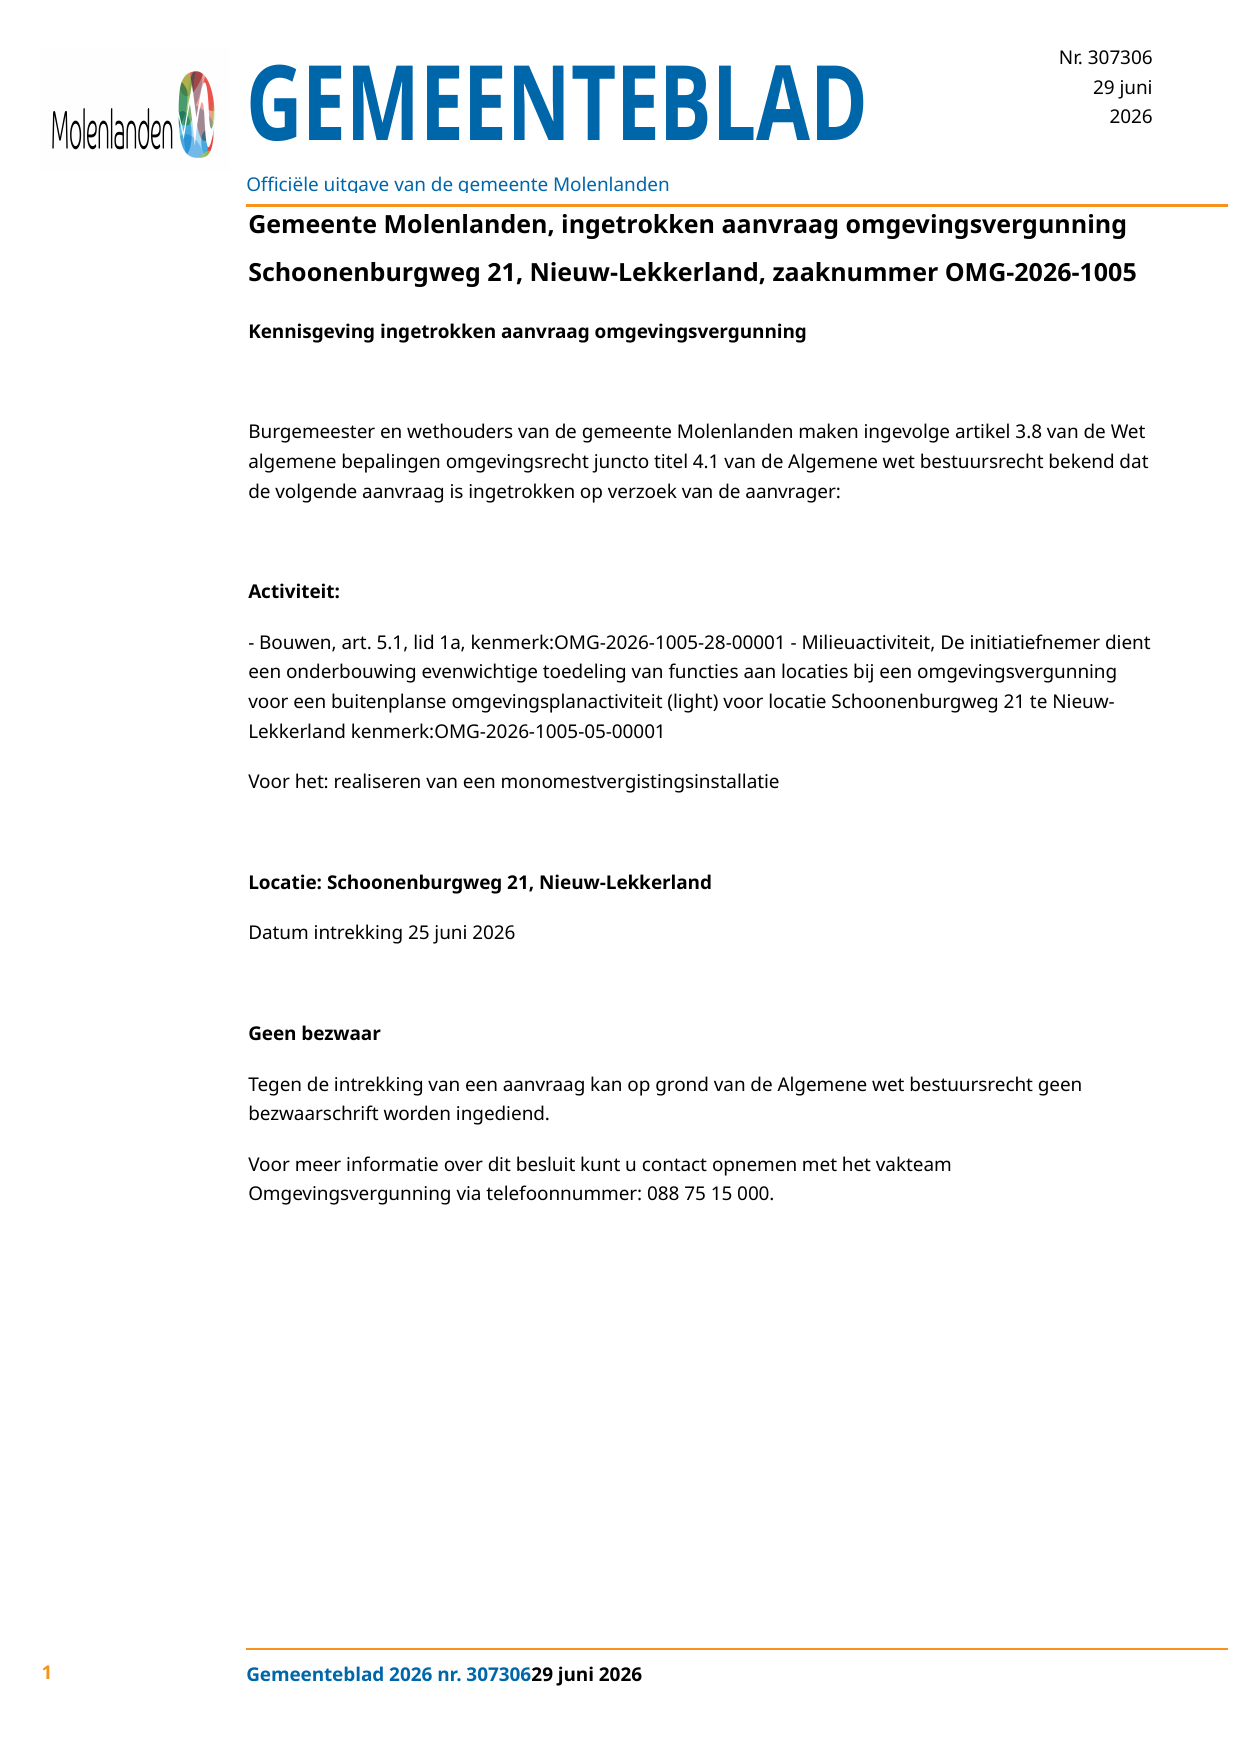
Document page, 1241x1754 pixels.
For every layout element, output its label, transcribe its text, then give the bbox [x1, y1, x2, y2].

text Activiteit: [248, 579, 1152, 604]
text - Bouwen, art. 5.1, lid 1a, kenmerk:OMG-2026-1005-28-00001 - Milieuactiviteit, De initiatiefnemer dient een onderbouwing evenwichtige toedeling van functies aan locaties bij een omgevingsvergunning voor een buitenplanse omgevingsplanactiviteit (light) voor locatie Schoonenburgweg 21 te Nieuw-Lekkerland kenmerk:OMG-2026-1005-05-00001 [248, 629, 1152, 744]
text Tegen de intrekking van een aanvraag kan op grond van de Algemene wet bestuursrecht geen bezwaarschrift worden ingediend. [248, 1071, 1152, 1126]
text Kennisgeving ingetrokken aanvraag omgevingsvergunning [248, 318, 1152, 344]
text Burgemeester en wethouders van de gemeente Molenlanden maken ingevolge artikel 3.8 van de Wet algemene bepalingen omgevingsrecht juncto titel 4.1 van de Algemene wet bestuursrecht bekend dat de volgende aanvraag is ingetrokken op verzoek van de aanvrager: [248, 419, 1152, 504]
text Gemeente Molenlanden, ingetrokken aanvraag omgevingsvergunning Schoonenburgweg 21, Nieuw-Lekkerland, zaaknummer OMG-2026-1005 [248, 207, 1152, 288]
text Voor het: realiseren van een monomestvergistingsinstallatie [248, 768, 1152, 794]
text Voor meer informatie over dit besluit kunt u contact opnemen met het vakteam Omgevingsvergunning via telefoonnummer: 088 75 15 000. [248, 1151, 1152, 1206]
picture [41, 47, 231, 172]
text Locatie: Schoonenburgweg 21, Nieuw-Lekkerland [248, 869, 1152, 895]
text Geen bezwaar [248, 1020, 1152, 1046]
text Datum intrekking 25 juni 2026 [248, 919, 1152, 945]
